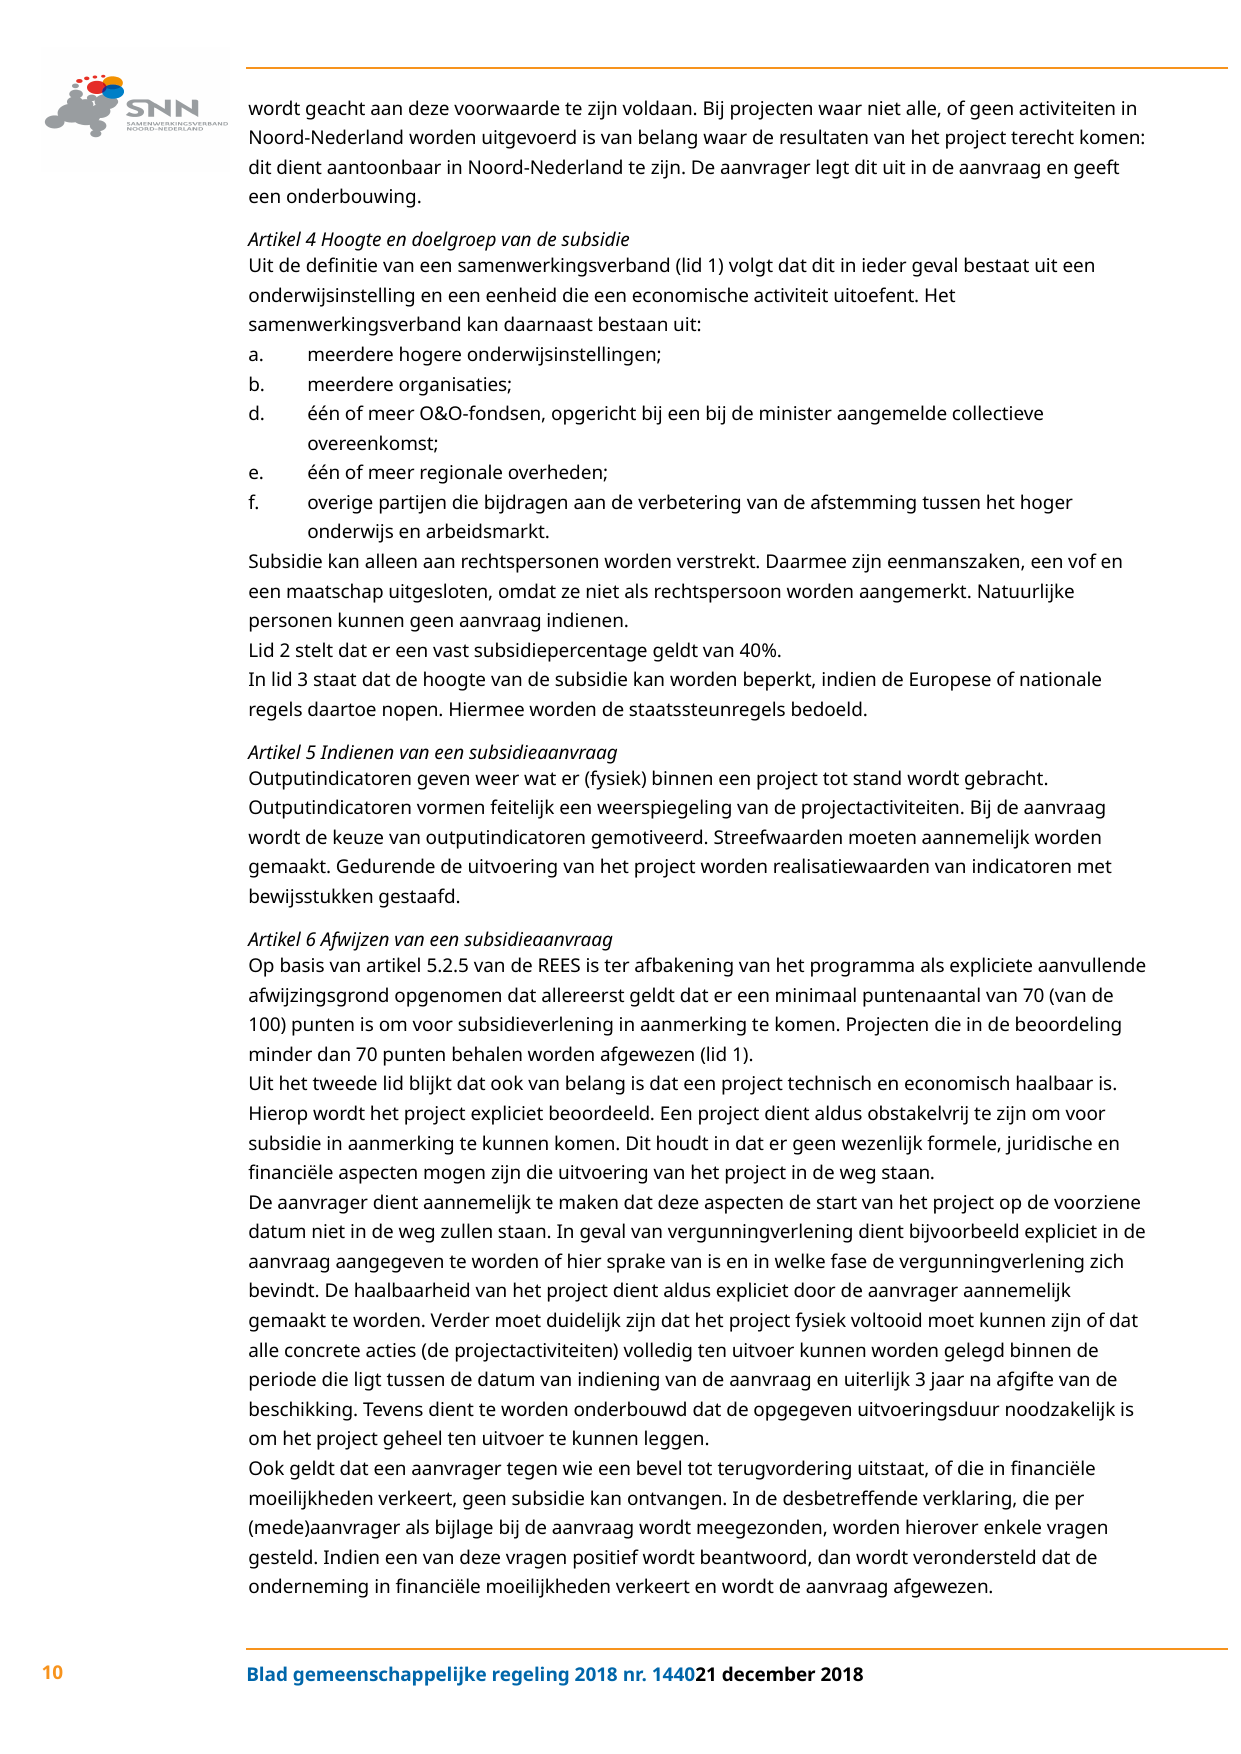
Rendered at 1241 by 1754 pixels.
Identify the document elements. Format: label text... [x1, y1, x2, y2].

text Uit de definitie van een samenwerkingsverband (lid 1) volgt dat dit in ieder geval bestaat uit een onderwijsinstelling en een eenheid die een economische activiteit uitoefent. Het samenwerkingsverband kan daarnaast bestaan uit: [248, 252, 1152, 337]
text In lid 3 staat dat de hoogte van de subsidie kan worden beperkt, indien de Europese of nationale regels daartoe nopen. Hiermee worden de staatssteunregels bedoeld. [248, 667, 1152, 722]
list meerdere hogere onderwijsinstellingen; [248, 341, 1152, 367]
text De aanvrager dient aannemelijk te maken dat deze aspecten de start van het project op de voorziene datum niet in de weg zullen staan. In geval van vergunningverlening dient bijvoorbeeld expliciet in de aanvraag aangegeven te worden of hier sprake van is en in welke fase de vergunningverlening zich bevindt. De haalbaarheid van het project dient aldus expliciet door de aanvrager aannemelijk gemaakt te worden. Verder moet duidelijk zijn dat het project fysiek voltooid moet kunnen zijn of dat alle concrete acties (de projectactiviteiten) volledig ten uitvoer kunnen worden gelegd binnen de periode die ligt tussen de datum van indiening van de aanvraag en uiterlijk 3 jaar na afgifte van de beschikking. Tevens dient te worden onderbouwd dat de opgegeven uitvoeringsduur noodzakelijk is om het project geheel ten uitvoer te kunnen leggen. [248, 1189, 1152, 1451]
text wordt geacht aan deze voorwaarde te zijn voldaan. Bij projecten waar niet alle, of geen activiteiten in Noord-Nederland worden uitgevoerd is van belang waar de resultaten van het project terecht komen: dit dient aantoonbaar in Noord-Nederland te zijn. De aanvrager legt dit uit in de aanvraag en geeft een onderbouwing. [248, 95, 1152, 209]
text Outputindicatoren geven weer wat er (fysiek) binnen een project tot stand wordt gebracht. Outputindicatoren vormen feitelijk een weerspiegeling van de projectactiviteiten. Bij de aanvraag wordt de keuze van outputindicatoren gemotiveerd. Streefwaarden moeten aannemelijk worden gemaakt. Gedurende de uitvoering van het project worden realisatiewaarden van indicatoren met bewijsstukken gestaafd. [248, 765, 1152, 909]
text Subsidie kan alleen aan rechtspersonen worden verstrekt. Daarmee zijn eenmanszaken, een vof en een maatschap uitgesloten, omdat ze niet als rechtspersoon worden aangemerkt. Natuurlijke personen kunnen geen aanvraag indienen. [248, 548, 1152, 633]
text Lid 2 stelt dat er een vast subsidiepercentage geldt van 40%. [248, 637, 1152, 663]
text Ook geldt dat een aanvrager tegen wie een bevel tot terugvordering uitstaat, of die in financiële moeilijkheden verkeert, geen subsidie kan ontvangen. In de desbetreffende verklaring, die per (mede)aanvrager als bijlage bij de aanvraag wordt meegezonden, worden hierover enkele vragen gesteld. Indien een van deze vragen positief wordt beantwoord, dan wordt verondersteld dat de onderneming in financiële moeilijkheden verkeert en wordt de aanvraag afgewezen. [248, 1455, 1152, 1599]
text Artikel 5 Indienen van een subsidieaanvraag [248, 739, 1152, 765]
picture [41, 47, 231, 172]
text Uit het tweede lid blijkt dat ook van belang is dat een project technisch en economisch haalbaar is. Hierop wordt het project expliciet beoordeeld. Een project dient aldus obstakelvrij te zijn om voor subsidie in aanmerking te kunnen komen. Dit houdt in dat er geen wezenlijk formele, juridische en financiële aspecten mogen zijn die uitvoering van het project in de weg staan. [248, 1071, 1152, 1185]
text Artikel 4 Hoogte en doelgroep van de subsidie [248, 227, 1152, 252]
list overige partijen die bijdragen aan de verbetering van de afstemming tussen het hoger onderwijs en arbeidsmarkt. [248, 489, 1152, 544]
list meerdere organisaties; [248, 371, 1152, 396]
text Artikel 6 Afwijzen van een subsidieaanvraag [248, 926, 1152, 952]
list één of meer O&O-fondsen, opgericht bij een bij de minister aangemelde collectieve overeenkomst; [248, 400, 1152, 456]
text Op basis van artikel 5.2.5 van de REES is ter afbakening van het programma als expliciete aanvullende afwijzingsgrond opgenomen dat allereerst geldt dat er een minimaal puntenaantal van 70 (van de 100) punten is om voor subsidieverlening in aanmerking te komen. Projecten die in de beoordeling minder dan 70 punten behalen worden afgewezen (lid 1). [248, 952, 1152, 1067]
list één of meer regionale overheden; [248, 459, 1152, 485]
